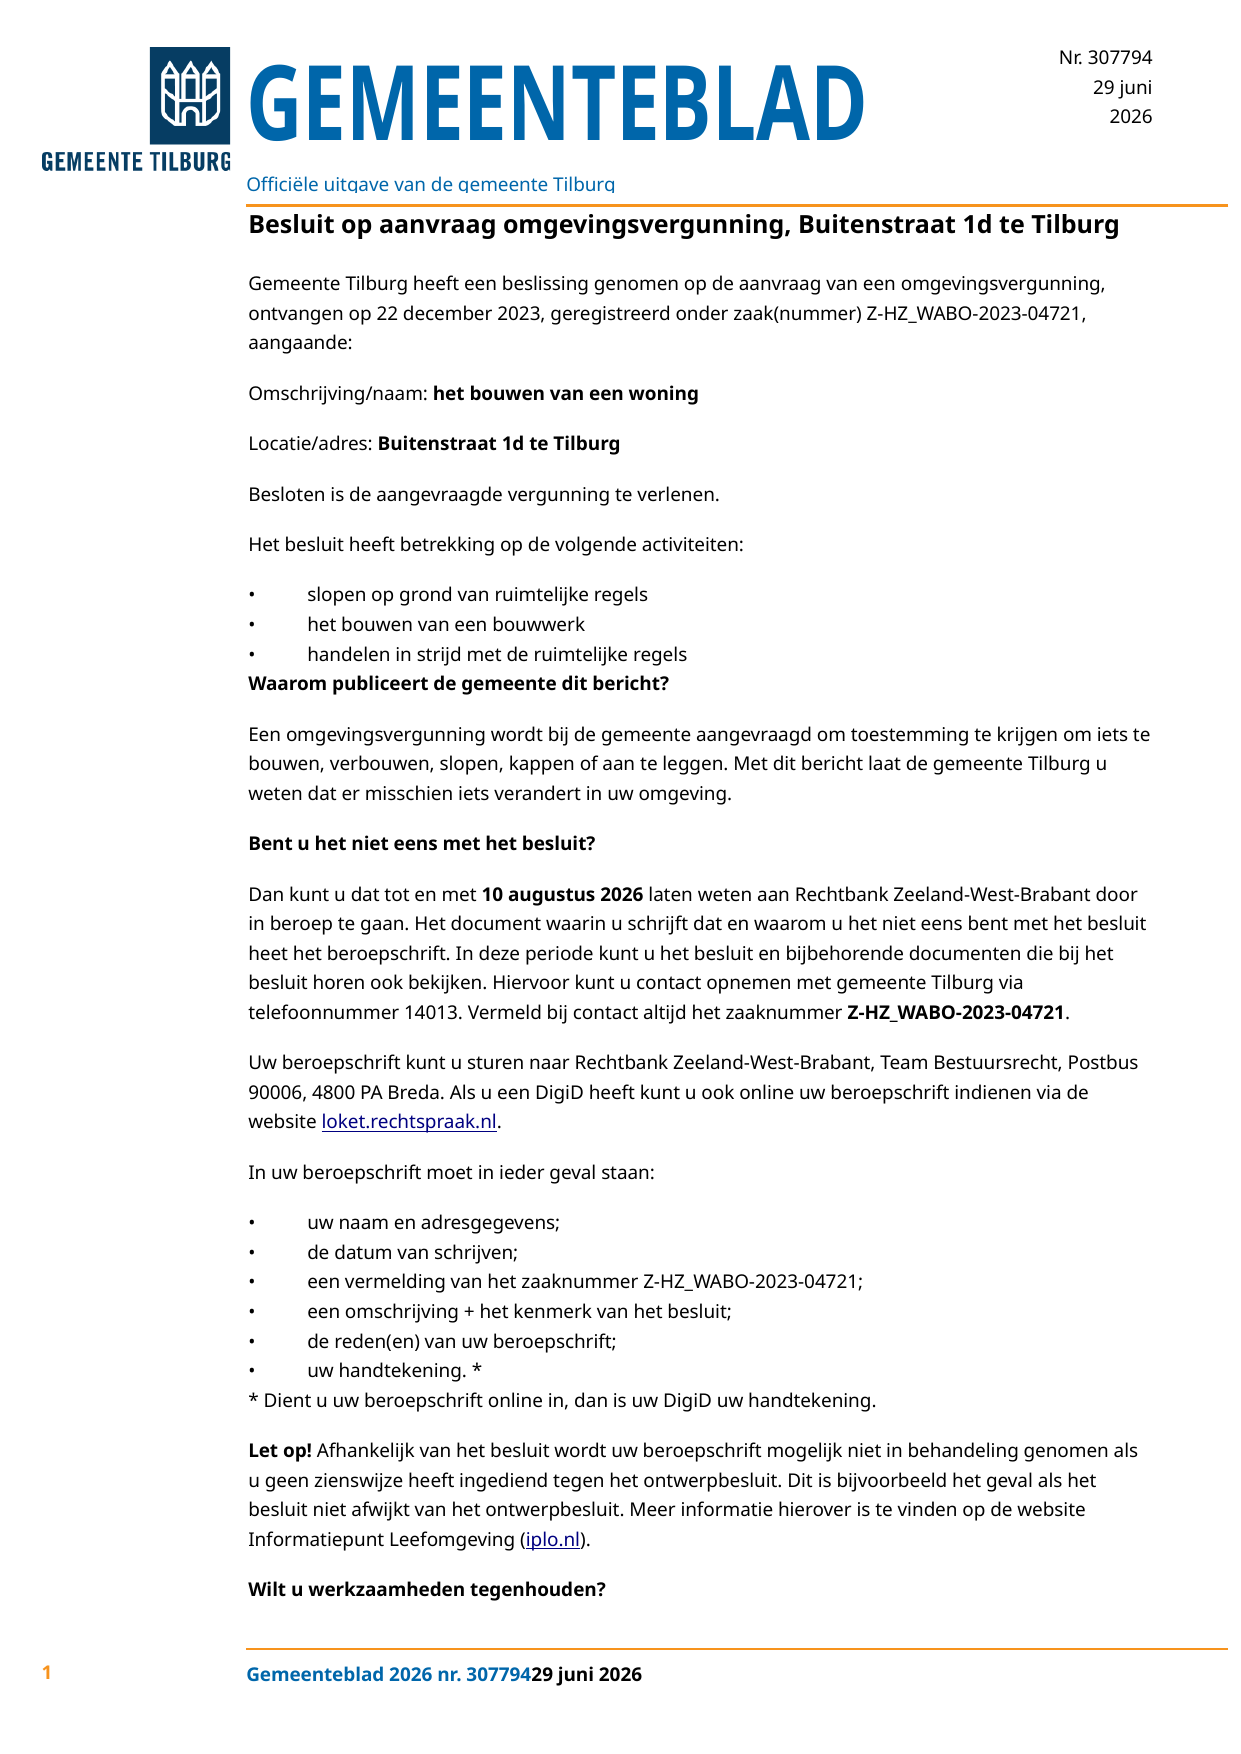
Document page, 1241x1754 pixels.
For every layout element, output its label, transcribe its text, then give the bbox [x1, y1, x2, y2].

list handelen in strijd met de ruimtelijke regels [248, 641, 1152, 666]
text In uw beroepschrift moet in ieder geval staan: [248, 1159, 1152, 1185]
list uw naam en adresgegevens; [248, 1209, 1152, 1235]
text Een omgevingsvergunning wordt bij de gemeente aangevraagd om toestemming te krijgen om iets te bouwen, verbouwen, slopen, kappen of aan te leggen. Met dit bericht laat de gemeente Tilburg u weten dat er misschien iets verandert in uw omgeving. [248, 721, 1152, 806]
text Besluit op aanvraag omgevingsvergunning, Buitenstraat 1d te Tilburg [248, 207, 1152, 241]
text Locatie/adres: Buitenstraat 1d te Tilburg [248, 430, 1152, 456]
list de reden(en) van uw beroepschrift; [248, 1328, 1152, 1353]
text * Dient u uw beroepschrift online in, dan is uw DigiD uw handtekening. [248, 1387, 1152, 1413]
text Gemeente Tilburg heeft een beslissing genomen op de aanvraag van een omgevingsvergunning, ontvangen op 22 december 2023, geregistreerd onder zaak(nummer) Z-HZ_WABO-2023-04721, aangaande: [248, 270, 1152, 355]
text Wilt u werkzaamheden tegenhouden? [248, 1577, 1152, 1602]
list het bouwen van een bouwwerk [248, 611, 1152, 637]
text Waarom publiceert de gemeente dit bericht? [248, 670, 1152, 696]
text Besloten is de aangevraagde vergunning te verlenen. [248, 481, 1152, 506]
text Dan kunt u dat tot en met 10 augustus 2026 laten weten aan Rechtbank Zeeland-West-Brabant door in beroep te gaan. Het document waarin u schrijft dat en waarom u het niet eens bent met het besluit heet het beroepschrift. In deze periode kunt u het besluit en bijbehorende documenten die bij het besluit horen ook bekijken. Hiervoor kunt u contact opnemen met gemeente Tilburg via telefoonnummer 14013. Vermeld bij contact altijd het zaaknummer Z-HZ_WABO-2023-04721. [248, 881, 1152, 1025]
list een vermelding van het zaaknummer Z-HZ_WABO-2023-04721; [248, 1269, 1152, 1294]
text Het besluit heeft betrekking op de volgende activiteiten: [248, 531, 1152, 557]
text Uw beroepschrift kunt u sturen naar Rechtbank Zeeland-West-Brabant, Team Bestuursrecht, Postbus 90006, 4800 PA Breda. Als u een DigiD heeft kunt u ook online uw beroepschrift indienen via de website loket.rechtspraak.nl. [248, 1049, 1152, 1134]
picture [41, 47, 231, 172]
list slopen op grond van ruimtelijke regels [248, 582, 1152, 607]
text Let op! Afhankelijk van het besluit wordt uw beroepschrift mogelijk niet in behandeling genomen als u geen zienswijze heeft ingediend tegen het ontwerpbesluit. Dit is bijvoorbeeld het geval als het besluit niet afwijkt van het ontwerpbesluit. Meer informatie hierover is te vinden op de website Informatiepunt Leefomgeving (iplo.nl). [248, 1437, 1152, 1552]
text Omschrijving/naam: het bouwen van een woning [248, 380, 1152, 406]
text Bent u het niet eens met het besluit? [248, 830, 1152, 856]
list de datum van schrijven; [248, 1239, 1152, 1265]
list uw handtekening. * [248, 1357, 1152, 1383]
list een omschrijving + het kenmerk van het besluit; [248, 1298, 1152, 1324]
